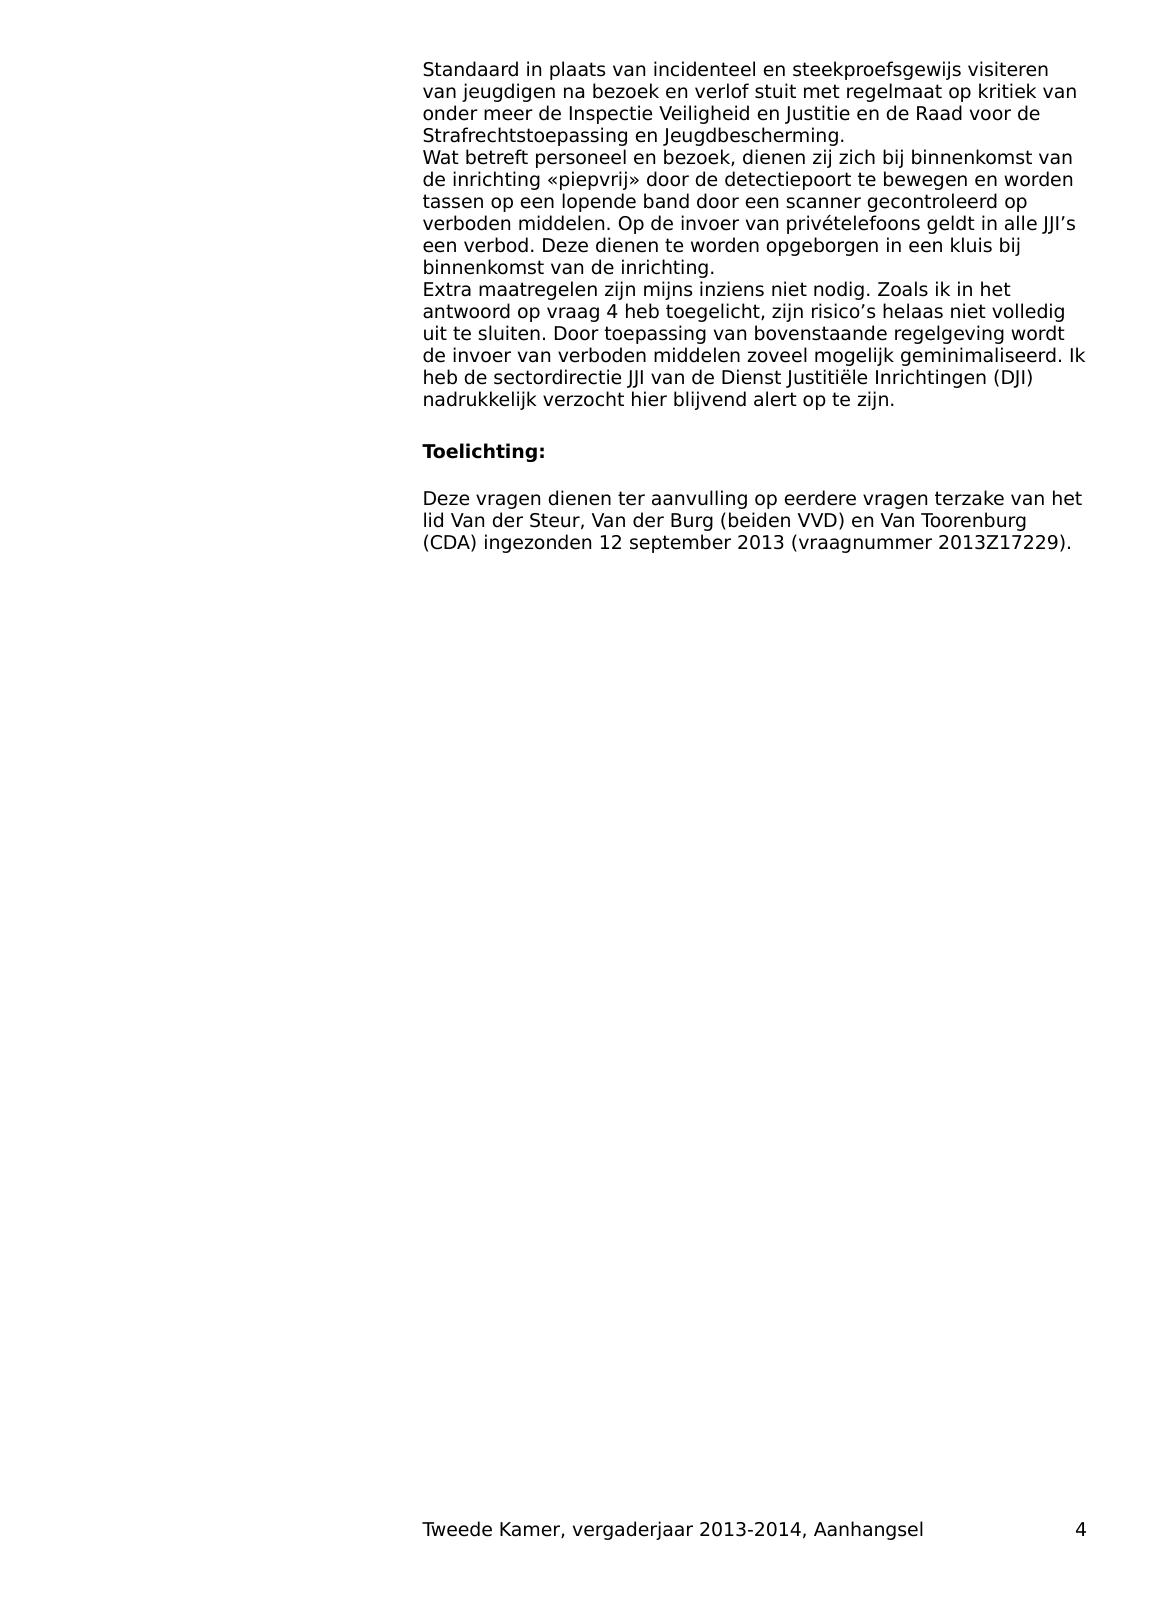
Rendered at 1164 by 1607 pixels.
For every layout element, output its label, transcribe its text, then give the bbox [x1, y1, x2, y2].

text Extra maatregelen zijn mijns inziens niet nodig. Zoals ik in het antwoord op vraag 4 heb toegelicht, zijn risico’s helaas niet volledig uit te sluiten. Door toepassing van bovenstaande regelgeving wordt de invoer van verboden middelen zoveel mogelijk geminimaliseerd. Ik heb de sectordirectie JJI van de Dienst Justitiële Inrichtingen (DJI) nadrukkelijk verzocht hier blijvend alert op te zijn. [422, 279, 1087, 411]
subtitle Toelichting: [422, 441, 1087, 463]
text Deze vragen dienen ter aanvulling op eerdere vragen terzake van het lid Van der Steur, Van der Burg (beiden VVD) en Van Toorenburg (CDA) ingezonden 12 september 2013 (vraagnummer 2013Z17229). [422, 488, 1087, 554]
text Standaard in plaats van incidenteel en steekproefsgewijs visiteren van jeugdigen na bezoek en verlof stuit met regelmaat op kritiek van onder meer de Inspectie Veiligheid en Justitie en de Raad voor de Strafrechtstoepassing en Jeugdbescherming. [422, 59, 1087, 147]
text Wat betreft personeel en bezoek, dienen zij zich bij binnenkomst van de inrichting «piepvrij» door de detectiepoort te bewegen en worden tassen op een lopende band door een scanner gecontroleerd op verboden middelen. Op de invoer van privételefoons geldt in alle JJI’s een verbod. Deze dienen te worden opgeborgen in een kluis bij binnenkomst van de inrichting. [422, 147, 1087, 279]
